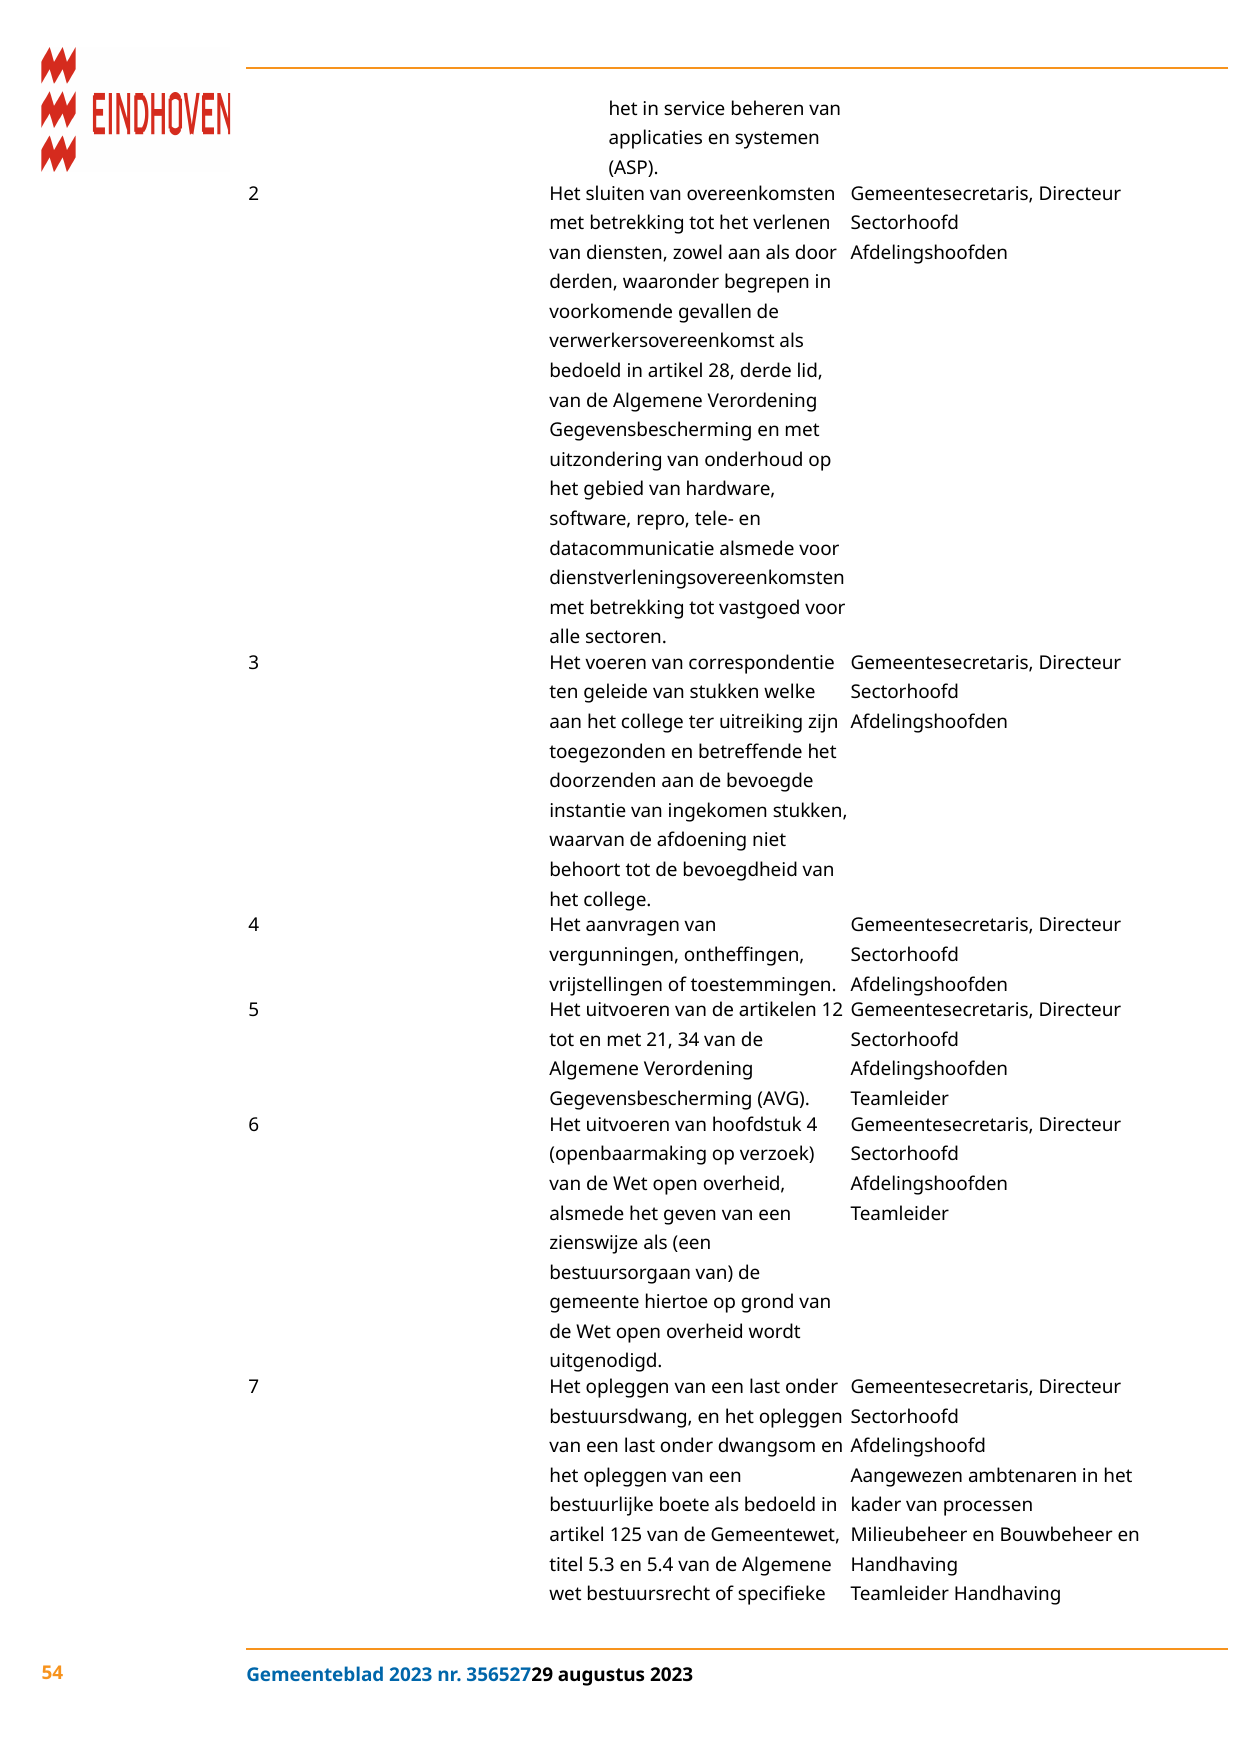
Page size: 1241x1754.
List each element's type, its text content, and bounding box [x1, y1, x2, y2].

table_cell Het voeren van correspondentie ten geleide van stukken welke aan het college ter uitreiking zijn toegezonden en betreffende het doorzenden aan de bevoegde instantie van ingekomen stukken, waarvan de afdoening niet behoort tot de bevoegdheid van het college. [549, 649, 850, 912]
table_cell Gemeentesecretaris, Directeur Sectorhoofd Afdelingshoofden Teamleider [850, 996, 1152, 1111]
table_cell [850, 95, 1152, 180]
picture [41, 47, 231, 172]
table_cell 4 [248, 912, 549, 996]
table_cell Het aanvragen van vergunningen, ontheffingen, vrijstellingen of toestemmingen. [549, 912, 850, 996]
table_cell Het uitvoeren van de artikelen 12 tot en met 21, 34 van de Algemene Verordening Gegevensbescherming (AVG). [549, 996, 850, 1111]
table_cell 6 [248, 1111, 549, 1373]
table_cell Het opleggen van een last onder bestuursdwang, en het opleggen van een last onder dwangsom en het opleggen van een bestuurlijke boete als bedoeld in artikel 125 van de Gemeentewet, titel 5.3 en 5.4 van de Algemene wet bestuursrecht of specifieke [549, 1373, 850, 1606]
table_cell [248, 95, 549, 180]
table_cell Het uitvoeren van hoofdstuk 4 (openbaarmaking op verzoek) van de Wet open overheid, alsmede het geven van een zienswijze als (een bestuursorgaan van) de gemeente hiertoe op grond van de Wet open overheid wordt uitgenodigd. [549, 1111, 850, 1373]
table_cell Het sluiten van overeenkomsten met betrekking tot het verlenen van diensten, zowel aan als door derden, waaronder begrepen in voorkomende gevallen de verwerkersovereenkomst als bedoeld in artikel 28, derde lid, van de Algemene Verordening Gegevensbescherming en met uitzondering van onderhoud op het gebied van hardware, software, repro, tele- en datacommunicatie alsmede voor dienstverleningsovereenkomsten met betrekking tot vastgoed voor alle sectoren. [549, 180, 850, 649]
table_cell het in service beheren van applicaties en systemen (ASP). [549, 95, 850, 180]
table_cell 2 [248, 180, 549, 649]
table_cell Gemeentesecretaris, Directeur Sectorhoofd Afdelingshoofd Aangewezen ambtenaren in het kader van processen Milieubeheer en Bouwbeheer en Handhaving Teamleider Handhaving [850, 1373, 1152, 1606]
table_cell Gemeentesecretaris, Directeur Sectorhoofd Afdelingshoofden [850, 180, 1152, 649]
table_cell 3 [248, 649, 549, 912]
table_cell 5 [248, 996, 549, 1111]
table_cell 7 [248, 1373, 549, 1606]
table_cell Gemeentesecretaris, Directeur Sectorhoofd Afdelingshoofden [850, 912, 1152, 996]
table_cell Gemeentesecretaris, Directeur Sectorhoofd Afdelingshoofden Teamleider [850, 1111, 1152, 1373]
table_cell Gemeentesecretaris, Directeur Sectorhoofd Afdelingshoofden [850, 649, 1152, 912]
